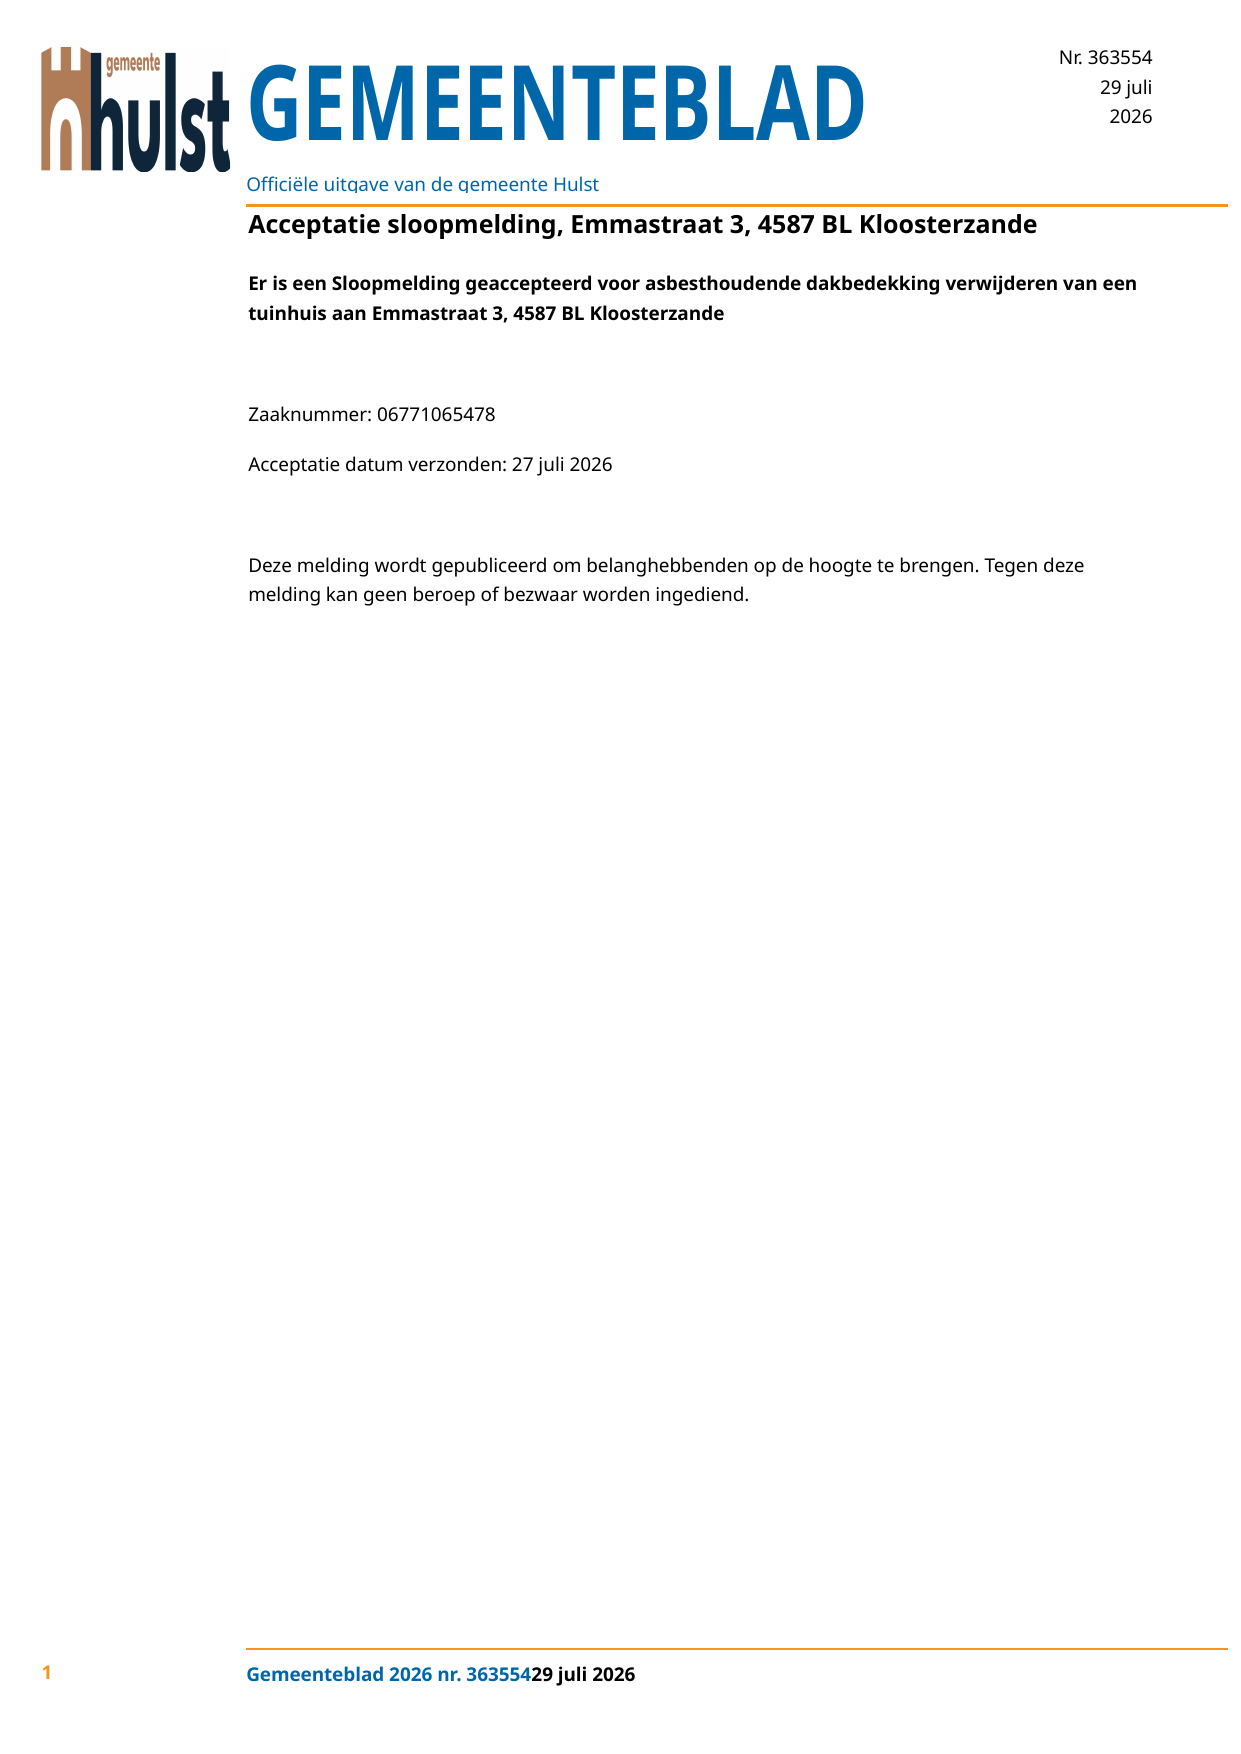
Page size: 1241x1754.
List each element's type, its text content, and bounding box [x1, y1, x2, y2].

text Er is een Sloopmelding geaccepteerd voor asbesthoudende dakbedekking verwijderen van een tuinhuis aan Emmastraat 3, 4587 BL Kloosterzande [248, 270, 1152, 326]
text Acceptatie sloopmelding, Emmastraat 3, 4587 BL Kloosterzande [248, 207, 1152, 241]
text Deze melding wordt gepubliceerd om belanghebbenden op de hoogte te brengen. Tegen deze melding kan geen beroep of bezwaar worden ingediend. [248, 552, 1152, 607]
picture [41, 47, 231, 172]
text Acceptatie datum verzonden: 27 juli 2026 [248, 451, 1152, 477]
text Zaaknummer: 06771065478 [248, 401, 1152, 426]
